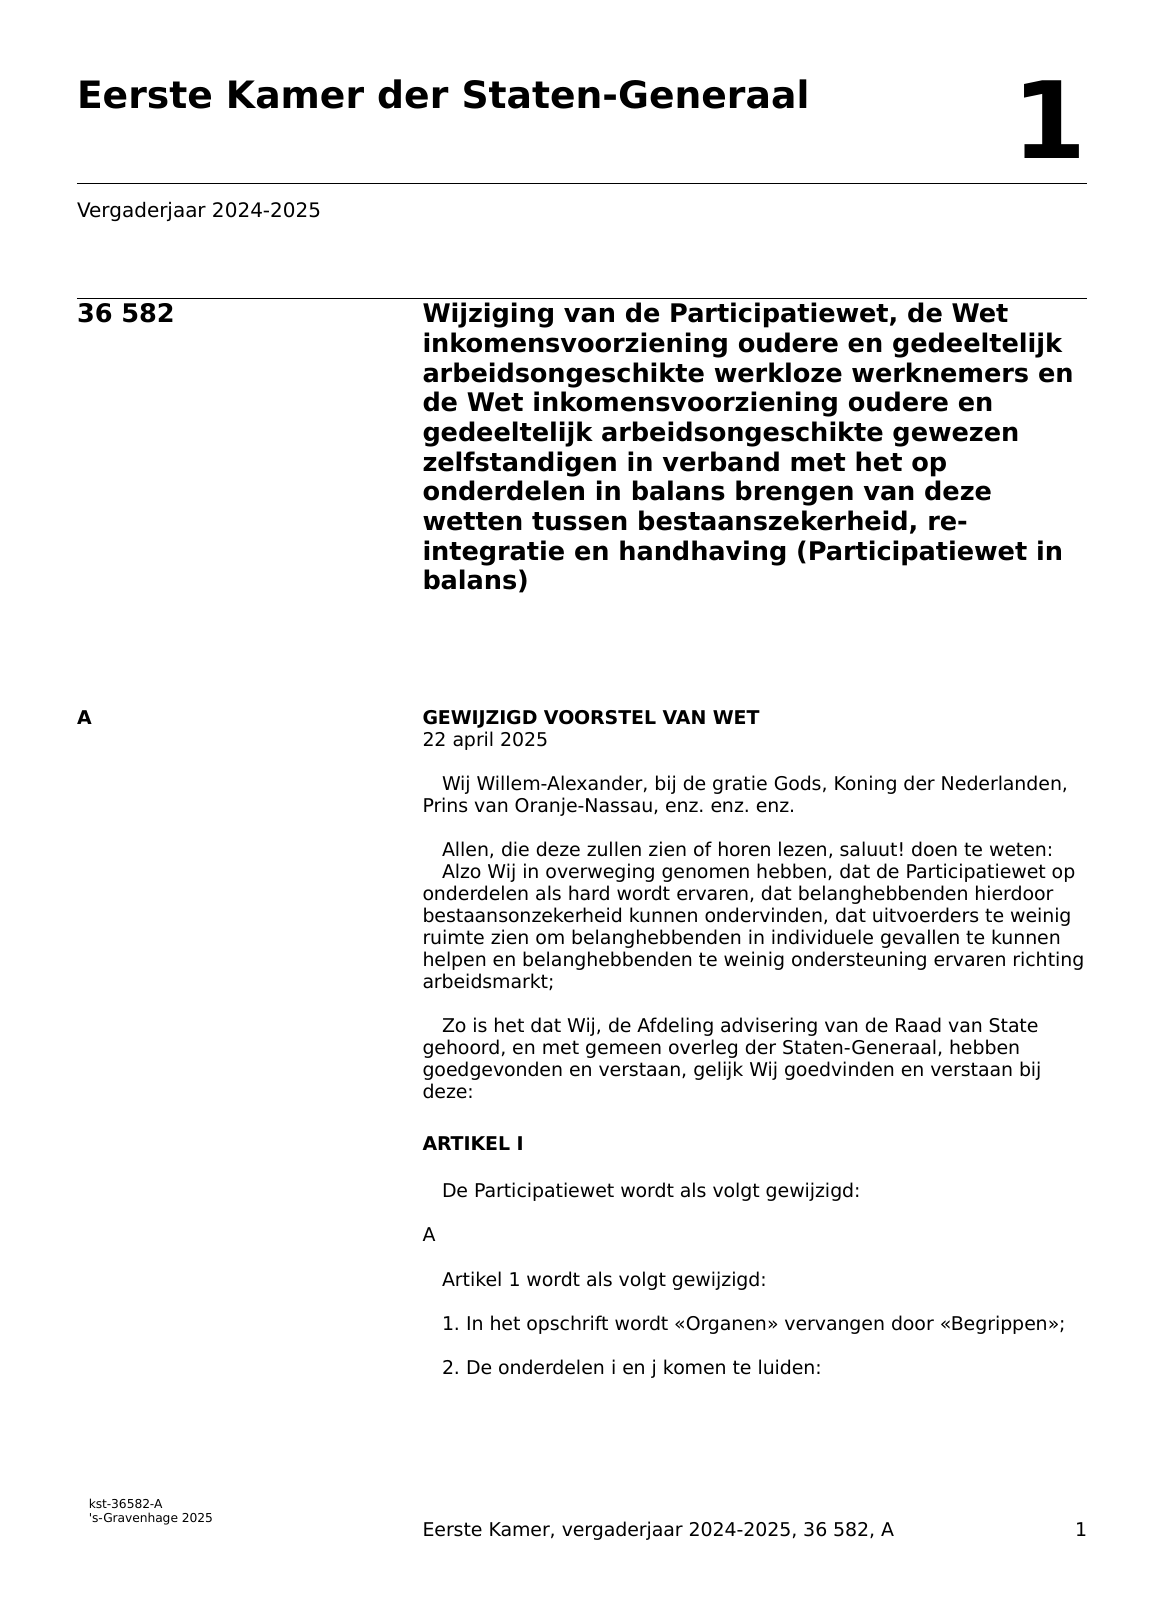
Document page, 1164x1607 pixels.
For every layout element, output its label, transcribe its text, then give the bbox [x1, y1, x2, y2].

text Artikel 1 wordt als volgt gewijzigd: [422, 1268, 1087, 1290]
text 22 april 2025 [422, 729, 1087, 751]
table_header Eerste Kamer der Staten-Generaal [77, 59, 886, 183]
text 1. In het opschrift wordt «Organen» vervangen door «Begrippen»; [422, 1313, 1087, 1334]
table_cell Vergaderjaar 2024-2025 [77, 184, 1087, 298]
subtitle A GEWIJZIGD VOORSTEL VAN WET [77, 707, 1087, 729]
text 2. De onderdelen i en j komen te luiden: [422, 1357, 1087, 1379]
text A [422, 1224, 1087, 1246]
table_header 1 [886, 59, 1087, 183]
text 's-Gravenhage 2025 [88, 1511, 323, 1525]
text Alzo Wij in overweging genomen hebben, dat de Participatiewet op onderdelen als hard wordt ervaren, dat belanghebbenden hierdoor bestaansonzekerheid kunnen ondervinden, dat uitvoerders te weinig ruimte zien om belanghebbenden in individuele gevallen te kunnen helpen en belanghebbenden te weinig ondersteuning ervaren richting arbeidsmarkt; [422, 861, 1087, 993]
subtitle ARTIKEL I [422, 1133, 1087, 1155]
text Allen, die deze zullen zien of horen lezen, saluut! doen te weten: [422, 839, 1087, 861]
subtitle 36 582 Wijziging van de Participatiewet, de Wet inkomensvoorziening oudere en gedeeltelijk arbeidsongeschikte werkloze werknemers en de Wet inkomensvoorziening oudere en gedeeltelijk arbeidsongeschikte gewezen zelfstandigen in verband met het op onderdelen in balans brengen van deze wetten tussen bestaanszekerheid, re-integratie en handhaving (Participatiewet in balans) [77, 299, 1087, 596]
text Wij Willem-Alexander, bij de gratie Gods, Koning der Nederlanden, Prins van Oranje-Nassau, enz. enz. enz. [422, 773, 1087, 817]
text De Participatiewet wordt als volgt gewijzigd: [422, 1180, 1087, 1202]
text Zo is het dat Wij, de Afdeling advisering van de Raad van State gehoord, en met gemeen overleg der Staten-Generaal, hebben goedgevonden en verstaan, gelijk Wij goedvinden en verstaan bij deze: [422, 1015, 1087, 1103]
text kst-36582-A [88, 1497, 323, 1511]
